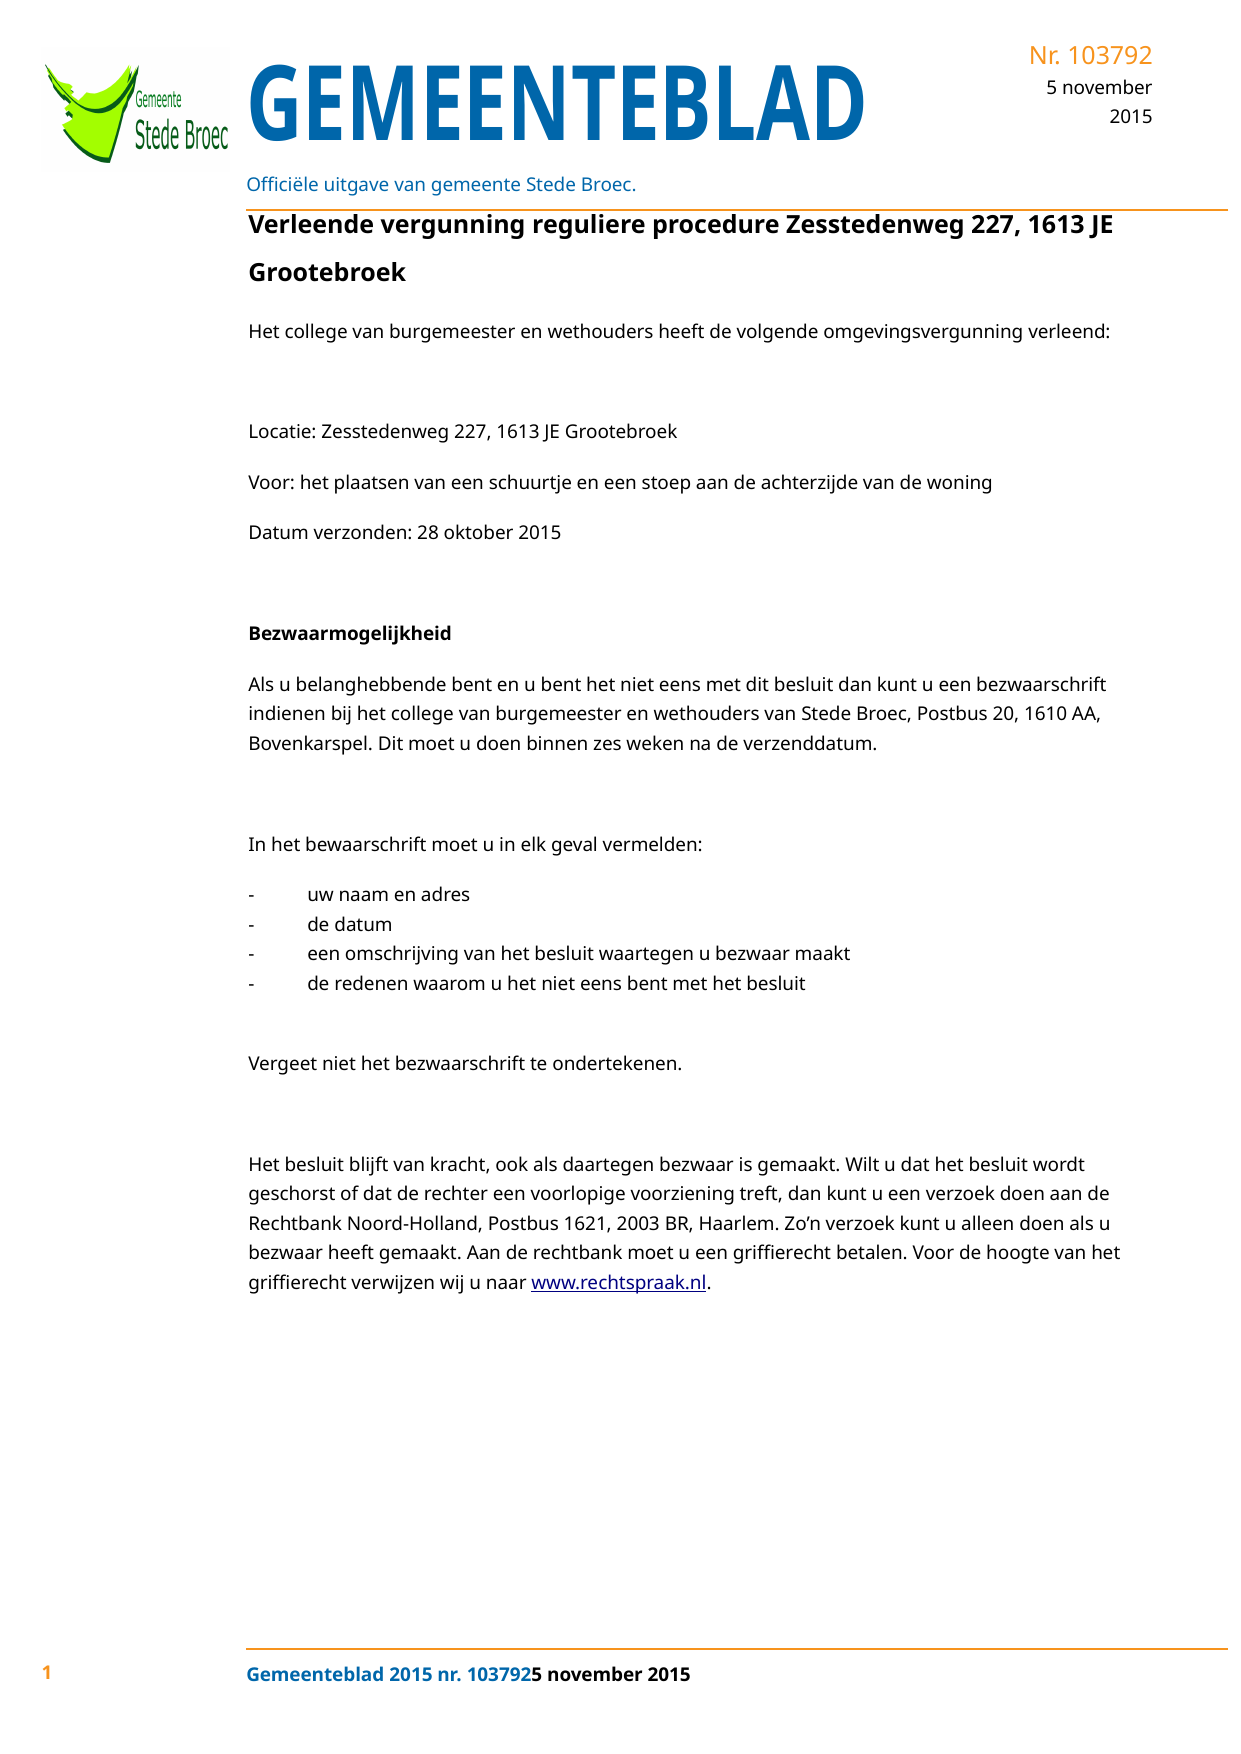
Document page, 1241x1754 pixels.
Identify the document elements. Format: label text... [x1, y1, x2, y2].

text Verleende vergunning reguliere procedure Zesstedenweg 227, 1613 JE Grootebroek [248, 211, 1152, 288]
picture [41, 47, 231, 172]
text Vergeet niet het bezwaarschrift te ondertekenen. [248, 1050, 1152, 1076]
list de redenen waarom u het niet eens bent met het besluit [248, 970, 1152, 996]
text Voor: het plaatsen van een schuurtje en een stoep aan de achterzijde van de woning [248, 469, 1152, 495]
text Het college van burgemeester en wethouders heeft de volgende omgevingsvergunning verleend: [248, 318, 1152, 344]
text Locatie: Zesstedenweg 227, 1613 JE Grootebroek [248, 419, 1152, 444]
list een omschrijving van het besluit waartegen u bezwaar maakt [248, 940, 1152, 966]
text Als u belanghebbende bent en u bent het niet eens met dit besluit dan kunt u een bezwaarschrift indienen bij het college van burgemeester en wethouders van Stede Broec, Postbus 20, 1610 AA, Bovenkarspel. Dit moet u doen binnen zes weken na de verzenddatum. [248, 671, 1152, 756]
text Datum verzonden: 28 oktober 2015 [248, 519, 1152, 545]
list uw naam en adres [248, 881, 1152, 907]
text In het bewaarschrift moet u in elk geval vermelden: [248, 831, 1152, 857]
text Het besluit blijft van kracht, ook als daartegen bezwaar is gemaakt. Wilt u dat het besluit wordt geschorst of dat de rechter een voorlopige voorziening treft, dan kunt u een verzoek doen aan de Rechtbank Noord-Holland, Postbus 1621, 2003 BR, Haarlem. Zo’n verzoek kunt u alleen doen als u bezwaar heeft gemaakt. Aan de rechtbank moet u een griffierecht betalen. Voor de hoogte van het griffierecht verwijzen wij u naar www.rechtspraak.nl. [248, 1151, 1152, 1295]
text Bezwaarmogelijkheid [248, 620, 1152, 646]
list de datum [248, 911, 1152, 937]
